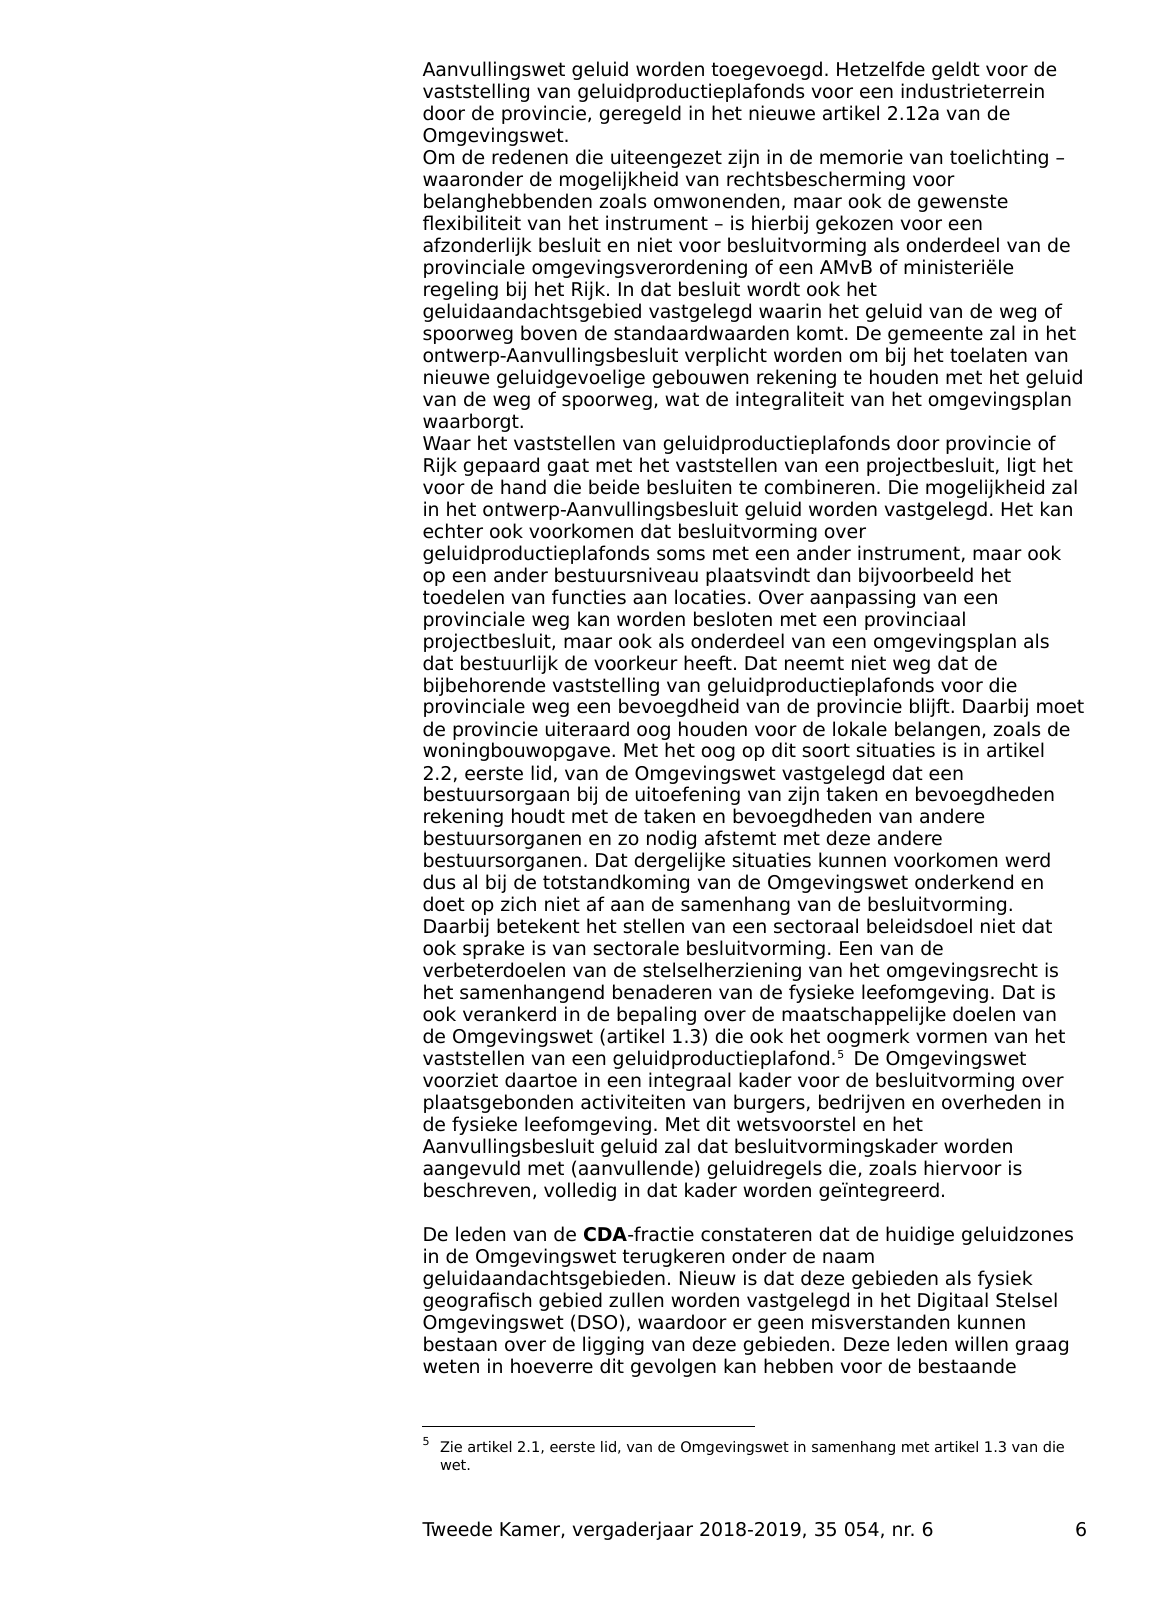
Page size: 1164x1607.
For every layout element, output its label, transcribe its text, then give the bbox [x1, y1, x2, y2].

text Om de redenen die uiteengezet zijn in de memorie van toelichting – waaronder de mogelijkheid van rechtsbescherming voor belanghebbenden zoals omwonenden, maar ook de gewenste flexibiliteit van het instrument – is hierbij gekozen voor een afzonderlijk besluit en niet voor besluitvorming als onderdeel van de provinciale omgevingsverordening of een AMvB of ministeriële regeling bij het Rijk. In dat besluit wordt ook het geluidaandachtsgebied vastgelegd waarin het geluid van de weg of spoorweg boven de standaardwaarden komt. De gemeente zal in het ontwerp-Aanvullingsbesluit verplicht worden om bij het toelaten van nieuwe geluidgevoelige gebouwen rekening te houden met het geluid van de weg of spoorweg, wat de integraliteit van het omgevingsplan waarborgt. [422, 147, 1087, 433]
text Zie artikel 2.1, eerste lid, van de Omgevingswet in samenhang met artikel 1.3 van die wet. [422, 1435, 1087, 1474]
text Waar het vaststellen van geluidproductieplafonds door provincie of Rijk gepaard gaat met het vaststellen van een projectbesluit, ligt het voor de hand die beide besluiten te combineren. Die mogelijkheid zal in het ontwerp-Aanvullingsbesluit geluid worden vastgelegd. Het kan echter ook voorkomen dat besluitvorming over geluidproductieplafonds soms met een ander instrument, maar ook op een ander bestuursniveau plaatsvindt dan bijvoorbeeld het toedelen van functies aan locaties. Over aanpassing van een provinciale weg kan worden besloten met een provinciaal projectbesluit, maar ook als onderdeel van een omgevingsplan als dat bestuurlijk de voorkeur heeft. Dat neemt niet weg dat de bijbehorende vaststelling van geluidproductieplafonds voor die provinciale weg een bevoegdheid van de provincie blijft. Daarbij moet de provincie uiteraard oog houden voor de lokale belangen, zoals de woningbouwopgave. Met het oog op dit soort situaties is in artikel 2.2, eerste lid, van de Omgevingswet vastgelegd dat een bestuursorgaan bij de uitoefening van zijn taken en bevoegdheden rekening houdt met de taken en bevoegdheden van andere bestuursorganen en zo nodig afstemt met deze andere bestuursorganen. Dat dergelijke situaties kunnen voorkomen werd dus al bij de totstandkoming van de Omgevingswet onderkend en doet op zich niet af aan de samenhang van de besluitvorming. [422, 433, 1087, 916]
text Aanvullingswet geluid worden toegevoegd. Hetzelfde geldt voor de vaststelling van geluidproductieplafonds voor een industrieterrein door de provincie, geregeld in het nieuwe artikel 2.12a van de Omgevingswet. [422, 59, 1087, 147]
text De leden van de CDA-fractie constateren dat de huidige geluidzones in de Omgevingswet terugkeren onder de naam geluidaandachtsgebieden. Nieuw is dat deze gebieden als fysiek geografisch gebied zullen worden vastgelegd in het Digitaal Stelsel Omgevingswet (DSO), waardoor er geen misverstanden kunnen bestaan over de ligging van deze gebieden. Deze leden willen graag weten in hoeverre dit gevolgen kan hebben voor de bestaande [422, 1224, 1087, 1378]
text Daarbij betekent het stellen van een sectoraal beleidsdoel niet dat ook sprake is van sectorale besluitvorming. Een van de verbeterdoelen van de stelselherziening van het omgevingsrecht is het samenhangend benaderen van de fysieke leefomgeving. Dat is ook verankerd in de bepaling over de maatschappelijke doelen van de Omgevingswet (artikel 1.3) die ook het oogmerk vormen van het vaststellen van een geluidproductieplafond. De Omgevingswet voorziet daartoe in een integraal kader voor de besluitvorming over plaatsgebonden activiteiten van burgers, bedrijven en overheden in de fysieke leefomgeving. Met dit wetsvoorstel en het Aanvullingsbesluit geluid zal dat besluitvormingskader worden aangevuld met (aanvullende) geluidregels die, zoals hiervoor is beschreven, volledig in dat kader worden geïntegreerd. [422, 916, 1087, 1202]
